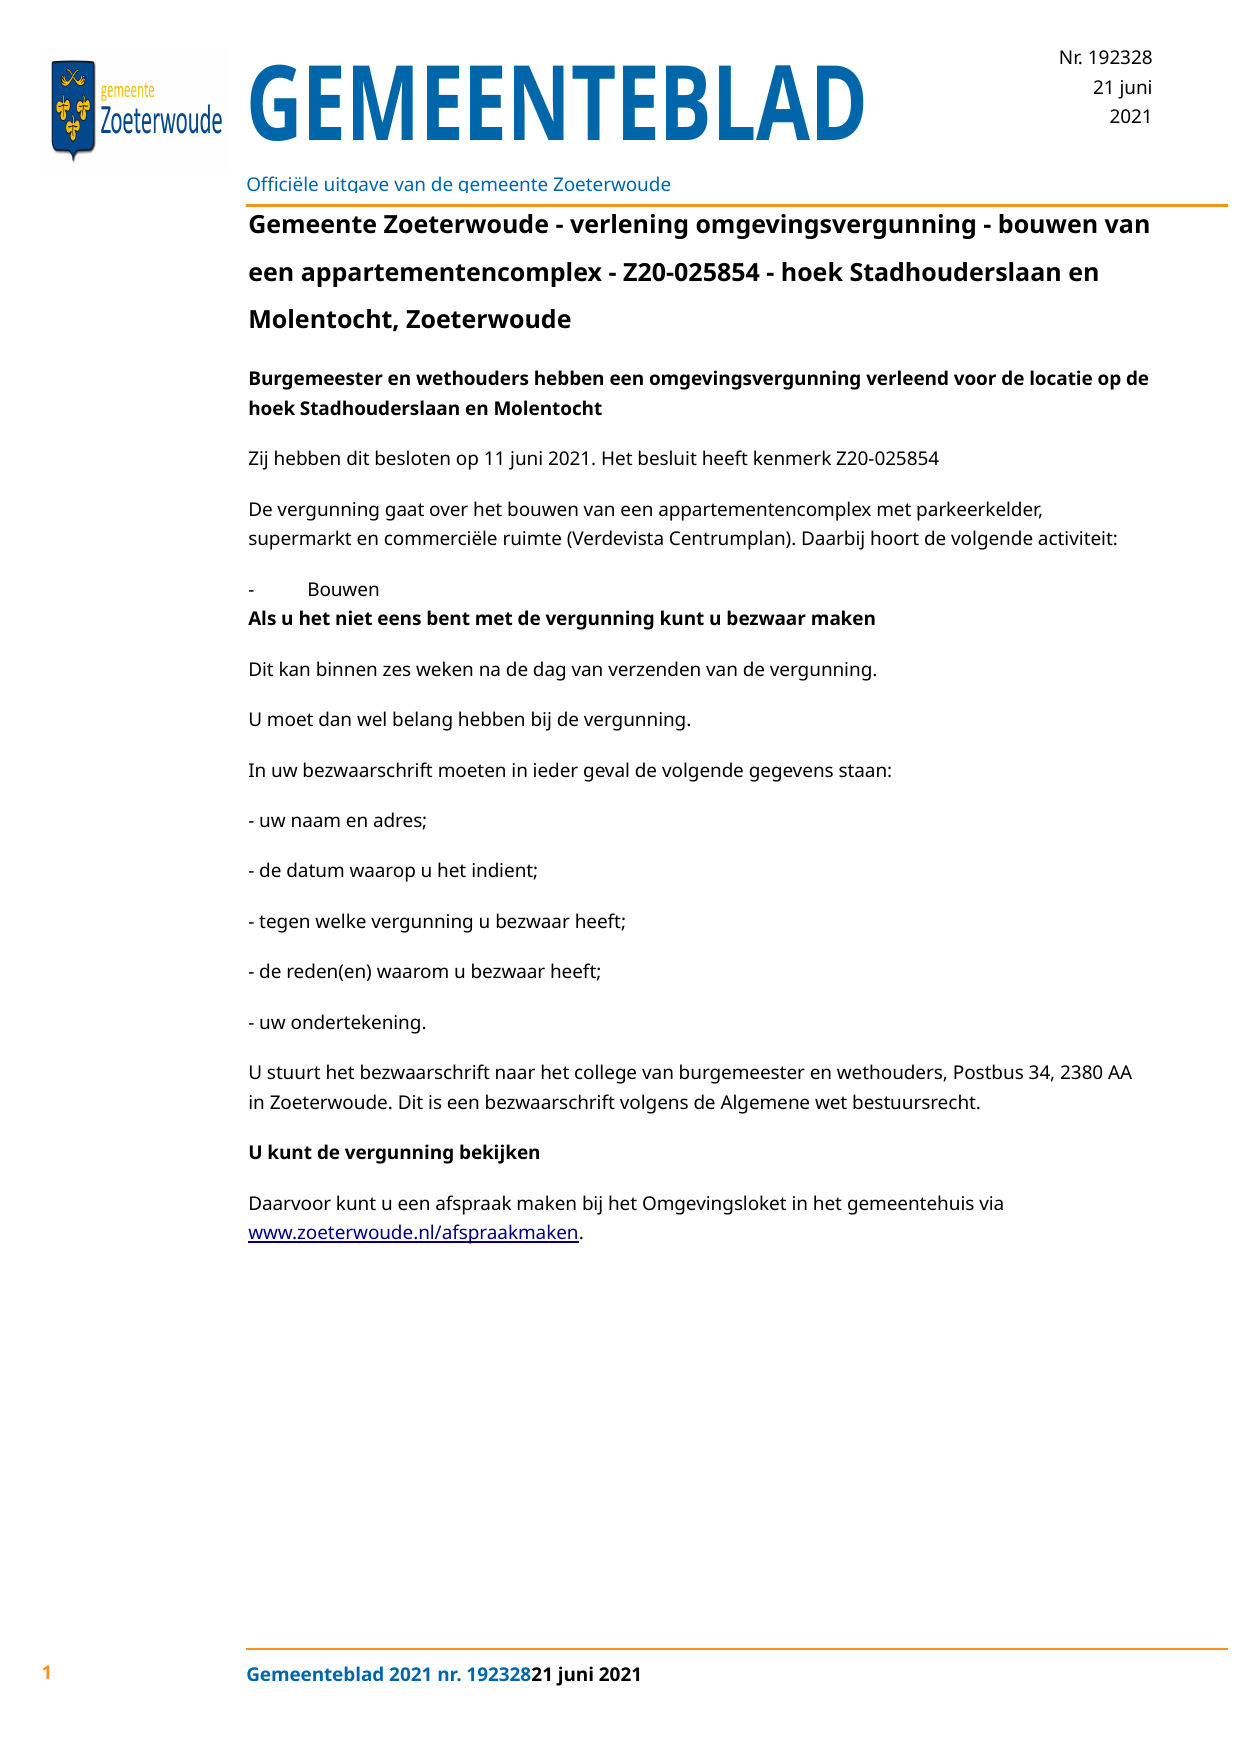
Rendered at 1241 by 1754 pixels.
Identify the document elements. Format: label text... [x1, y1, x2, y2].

text Daarvoor kunt u een afspraak maken bij het Omgevingsloket in het gemeentehuis via www.zoeterwoude.nl/afspraakmaken. [248, 1190, 1152, 1245]
list Bouwen [248, 576, 1152, 602]
text In uw bezwaarschrift moeten in ieder geval de volgende gegevens staan: [248, 757, 1152, 782]
text Als u het niet eens bent met de vergunning kunt u bezwaar maken [248, 606, 1152, 631]
picture [41, 47, 231, 172]
text U stuurt het bezwaarschrift naar het college van burgemeester en wethouders, Postbus 34, 2380 AA in Zoeterwoude. Dit is een bezwaarschrift volgens de Algemene wet bestuursrecht. [248, 1059, 1152, 1114]
text - uw naam en adres; [248, 807, 1152, 833]
text - de datum waarop u het indient; [248, 858, 1152, 883]
text - uw ondertekening. [248, 1009, 1152, 1034]
text - de reden(en) waarom u bezwaar heeft; [248, 958, 1152, 984]
text U moet dan wel belang hebben bij de vergunning. [248, 706, 1152, 732]
text Dit kan binnen zes weken na de dag van verzenden van de vergunning. [248, 656, 1152, 682]
text U kunt de vergunning bekijken [248, 1139, 1152, 1165]
text De vergunning gaat over het bouwen van een appartementencomplex met parkeerkelder, supermarkt en commerciële ruimte (Verdevista Centrumplan). Daarbij hoort de volgende activiteit: [248, 496, 1152, 551]
text Gemeente Zoeterwoude - verlening omgevingsvergunning - bouwen van een appartementencomplex - Z20-025854 - hoek Stadhouderslaan en Molentocht, Zoeterwoude [248, 207, 1152, 336]
text Burgemeester en wethouders hebben een omgevingsvergunning verleend voor de locatie op de hoek Stadhouderslaan en Molentocht [248, 366, 1152, 421]
text - tegen welke vergunning u bezwaar heeft; [248, 908, 1152, 934]
text Zij hebben dit besloten op 11 juni 2021. Het besluit heeft kenmerk Z20-025854 [248, 446, 1152, 471]
